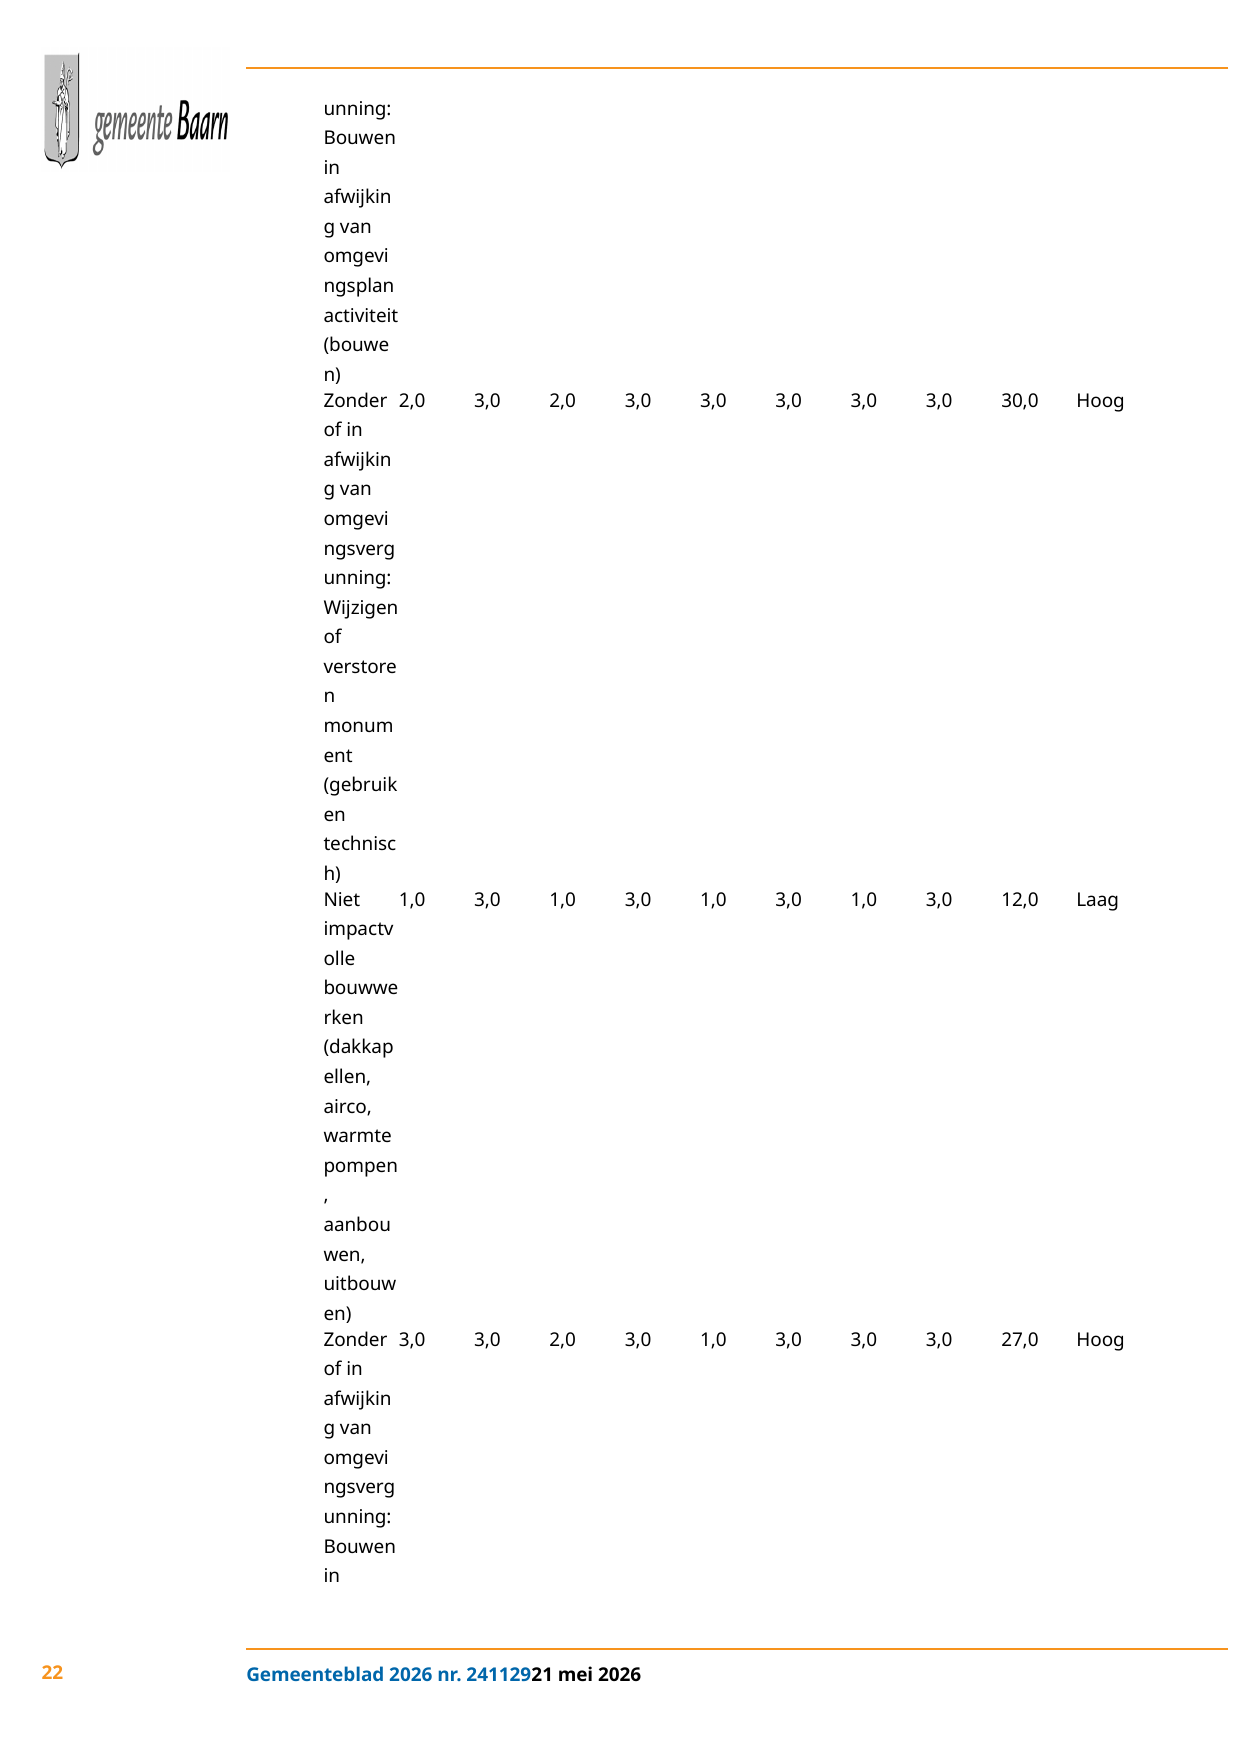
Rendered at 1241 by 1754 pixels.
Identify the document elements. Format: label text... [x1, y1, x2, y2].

table_cell Zonder of in afwijking van omgevingsvergunning: Wijzigen of verstoren monument (gebruik en technisch) [323, 387, 398, 886]
table_cell 3,0 [700, 387, 775, 886]
table_cell 3,0 [926, 1326, 1001, 1588]
table_cell 2,0 [549, 1326, 624, 1588]
table_cell 3,0 [926, 387, 1001, 886]
table_cell 3,0 [625, 1326, 700, 1588]
table_cell 3,0 [474, 387, 549, 886]
table_cell 1,0 [700, 886, 775, 1326]
table_cell 3,0 [775, 886, 850, 1326]
table_cell 27,0 [1001, 1326, 1076, 1588]
table_cell unning: Bouwen in afwijking van omgevingsplanactiviteit (bouwen) [323, 95, 398, 387]
table_cell [775, 95, 850, 387]
table_cell [474, 95, 549, 387]
table_cell 3,0 [775, 387, 850, 886]
table_cell Hoog [1076, 387, 1152, 886]
table_cell Niet impactvolle bouwwerken (dakkapellen, airco, warmtepompen, aanbouwen, uitbouwen) [323, 886, 398, 1326]
table_cell 3,0 [850, 1326, 926, 1588]
picture [41, 47, 231, 172]
table_cell [1001, 95, 1076, 387]
table_cell [399, 95, 474, 387]
table_cell 3,0 [625, 387, 700, 886]
table_cell 3,0 [625, 886, 700, 1326]
table_cell 3,0 [850, 387, 926, 886]
table_cell 3,0 [474, 886, 549, 1326]
table_cell 12,0 [1001, 886, 1076, 1326]
table_cell [549, 95, 624, 387]
table_cell 2,0 [399, 387, 474, 886]
table_cell [1076, 95, 1152, 387]
table_cell 3,0 [775, 1326, 850, 1588]
table_cell 1,0 [700, 1326, 775, 1588]
table_cell Zonder of in afwijking van omgevingsvergunning: Bouwen in [323, 1326, 398, 1588]
table_cell Hoog [1076, 1326, 1152, 1588]
table_cell 3,0 [399, 1326, 474, 1588]
table_cell [700, 95, 775, 387]
table_cell [625, 95, 700, 387]
table_cell [850, 95, 926, 387]
table_cell 3,0 [926, 886, 1001, 1326]
table_cell 1,0 [399, 886, 474, 1326]
table_cell 3,0 [474, 1326, 549, 1588]
table_cell [926, 95, 1001, 387]
table_cell 1,0 [850, 886, 926, 1326]
table_cell 2,0 [549, 387, 624, 886]
table_cell 1,0 [549, 886, 624, 1326]
table_cell [248, 95, 323, 1588]
table_cell Laag [1076, 886, 1152, 1326]
table_cell 30,0 [1001, 387, 1076, 886]
